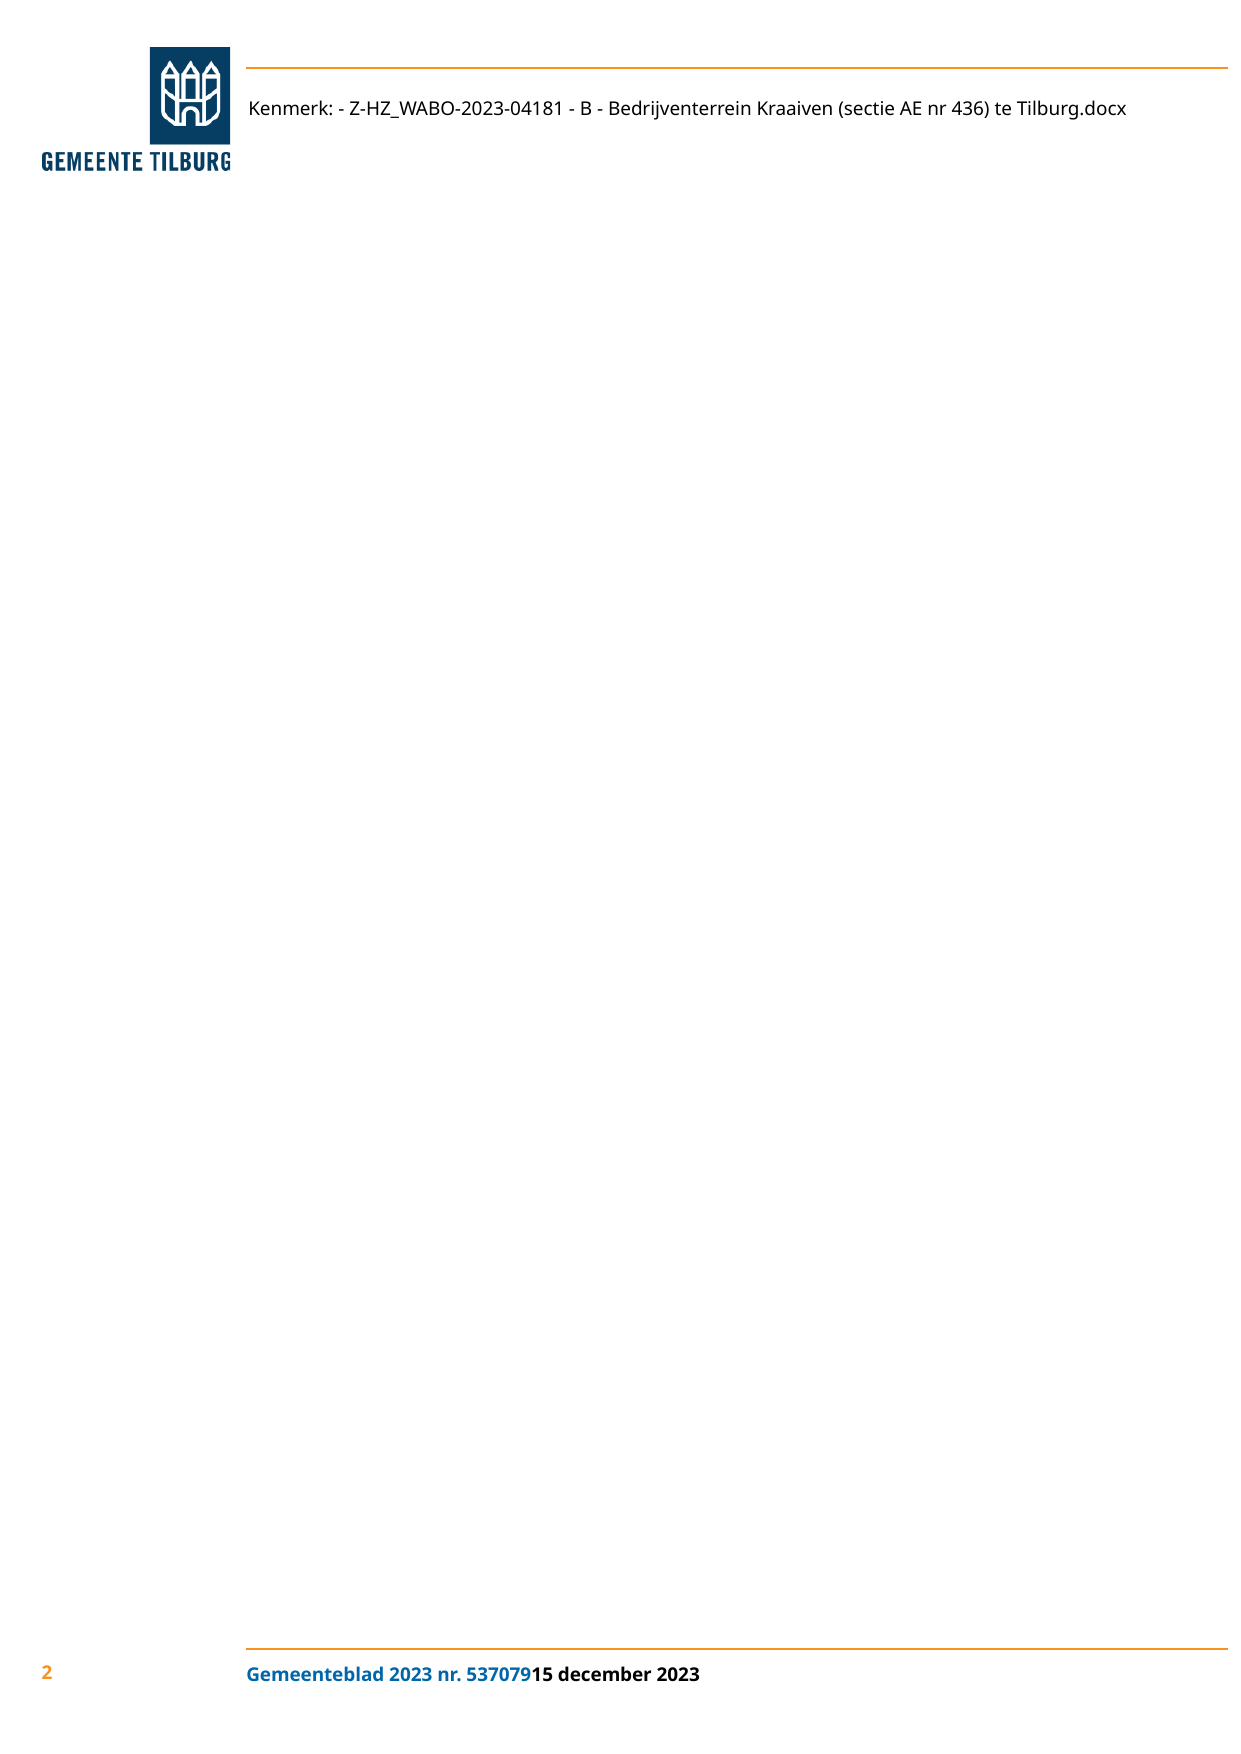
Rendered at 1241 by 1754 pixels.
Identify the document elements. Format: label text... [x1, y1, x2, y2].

picture [41, 47, 231, 172]
text Kenmerk: - Z-HZ_WABO-2023-04181 - B - Bedrijventerrein Kraaiven (sectie AE nr 436) te Tilburg.docx [248, 95, 1152, 121]
